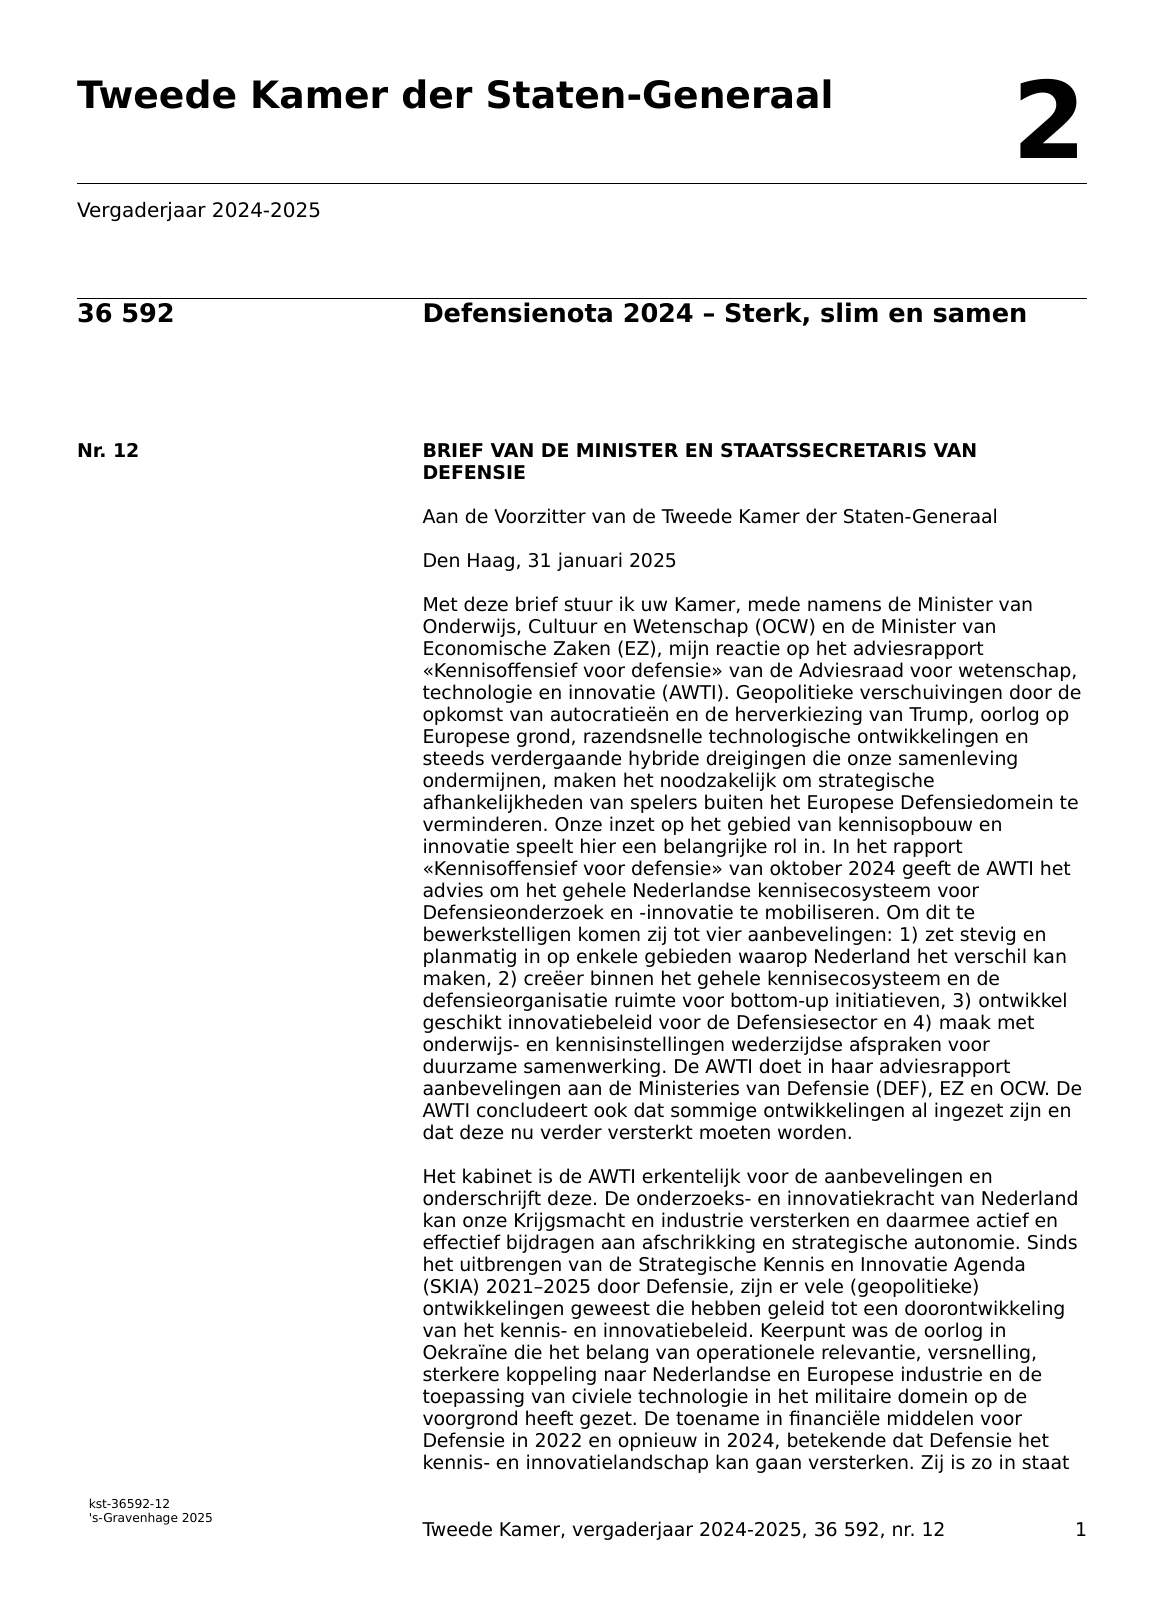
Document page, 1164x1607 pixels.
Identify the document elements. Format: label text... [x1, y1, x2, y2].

text Het kabinet is de AWTI erkentelijk voor de aanbevelingen en onderschrijft deze. De onderzoeks- en innovatiekracht van Nederland kan onze Krijgsmacht en industrie versterken en daarmee actief en effectief bijdragen aan afschrikking en strategische autonomie. Sinds het uitbrengen van de Strategische Kennis en Innovatie Agenda (SKIA) 2021–2025 door Defensie, zijn er vele (geopolitieke) ontwikkelingen geweest die hebben geleid tot een doorontwikkeling van het kennis- en innovatiebeleid. Keerpunt was de oorlog in Oekraïne die het belang van operationele relevantie, versnelling, sterkere koppeling naar Nederlandse en Europese industrie en de toepassing van civiele technologie in het militaire domein op de voorgrond heeft gezet. De toename in financiële middelen voor Defensie in 2022 en opnieuw in 2024, betekende dat Defensie het kennis- en innovatielandschap kan gaan versterken. Zij is zo in staat [422, 1166, 1087, 1473]
table_header Tweede Kamer der Staten-Generaal [77, 59, 886, 183]
subtitle Nr. 12 BRIEF VAN DE MINISTER EN STAATSSECRETARIS VAN DEFENSIE [77, 440, 1087, 484]
text Aan de Voorzitter van de Tweede Kamer der Staten-Generaal [422, 506, 1087, 528]
table_cell Vergaderjaar 2024-2025 [77, 184, 1087, 298]
text Met deze brief stuur ik uw Kamer, mede namens de Minister van Onderwijs, Cultuur en Wetenschap (OCW) en de Minister van Economische Zaken (EZ), mijn reactie op het adviesrapport «Kennisoffensief voor defensie» van de Adviesraad voor wetenschap, technologie en innovatie (AWTI). Geopolitieke verschuivingen door de opkomst van autocratieën en de herverkiezing van Trump, oorlog op Europese grond, razendsnelle technologische ontwikkelingen en steeds verdergaande hybride dreigingen die onze samenleving ondermijnen, maken het noodzakelijk om strategische afhankelijkheden van spelers buiten het Europese Defensiedomein te verminderen. Onze inzet op het gebied van kennisopbouw en innovatie speelt hier een belangrijke rol in. In het rapport «Kennisoffensief voor defensie» van oktober 2024 geeft de AWTI het advies om het gehele Nederlandse kennisecosysteem voor Defensieonderzoek en -innovatie te mobiliseren. Om dit te bewerkstelligen komen zij tot vier aanbevelingen: 1) zet stevig en planmatig in op enkele gebieden waarop Nederland het verschil kan maken, 2) creëer binnen het gehele kennisecosysteem en de defensieorganisatie ruimte voor bottom-up initiatieven, 3) ontwikkel geschikt innovatiebeleid voor de Defensiesector en 4) maak met onderwijs- en kennisinstellingen wederzijdse afspraken voor duurzame samenwerking. De AWTI doet in haar adviesrapport aanbevelingen aan de Ministeries van Defensie (DEF), EZ en OCW. De AWTI concludeert ook dat sommige ontwikkelingen al ingezet zijn en dat deze nu verder versterkt moeten worden. [422, 594, 1087, 1144]
text 's-Gravenhage 2025 [88, 1511, 323, 1525]
text Den Haag, 31 januari 2025 [422, 550, 1087, 572]
text kst-36592-12 [88, 1497, 323, 1511]
subtitle 36 592 Defensienota 2024 – Sterk, slim en samen [77, 299, 1087, 329]
table_header 2 [886, 59, 1087, 183]
